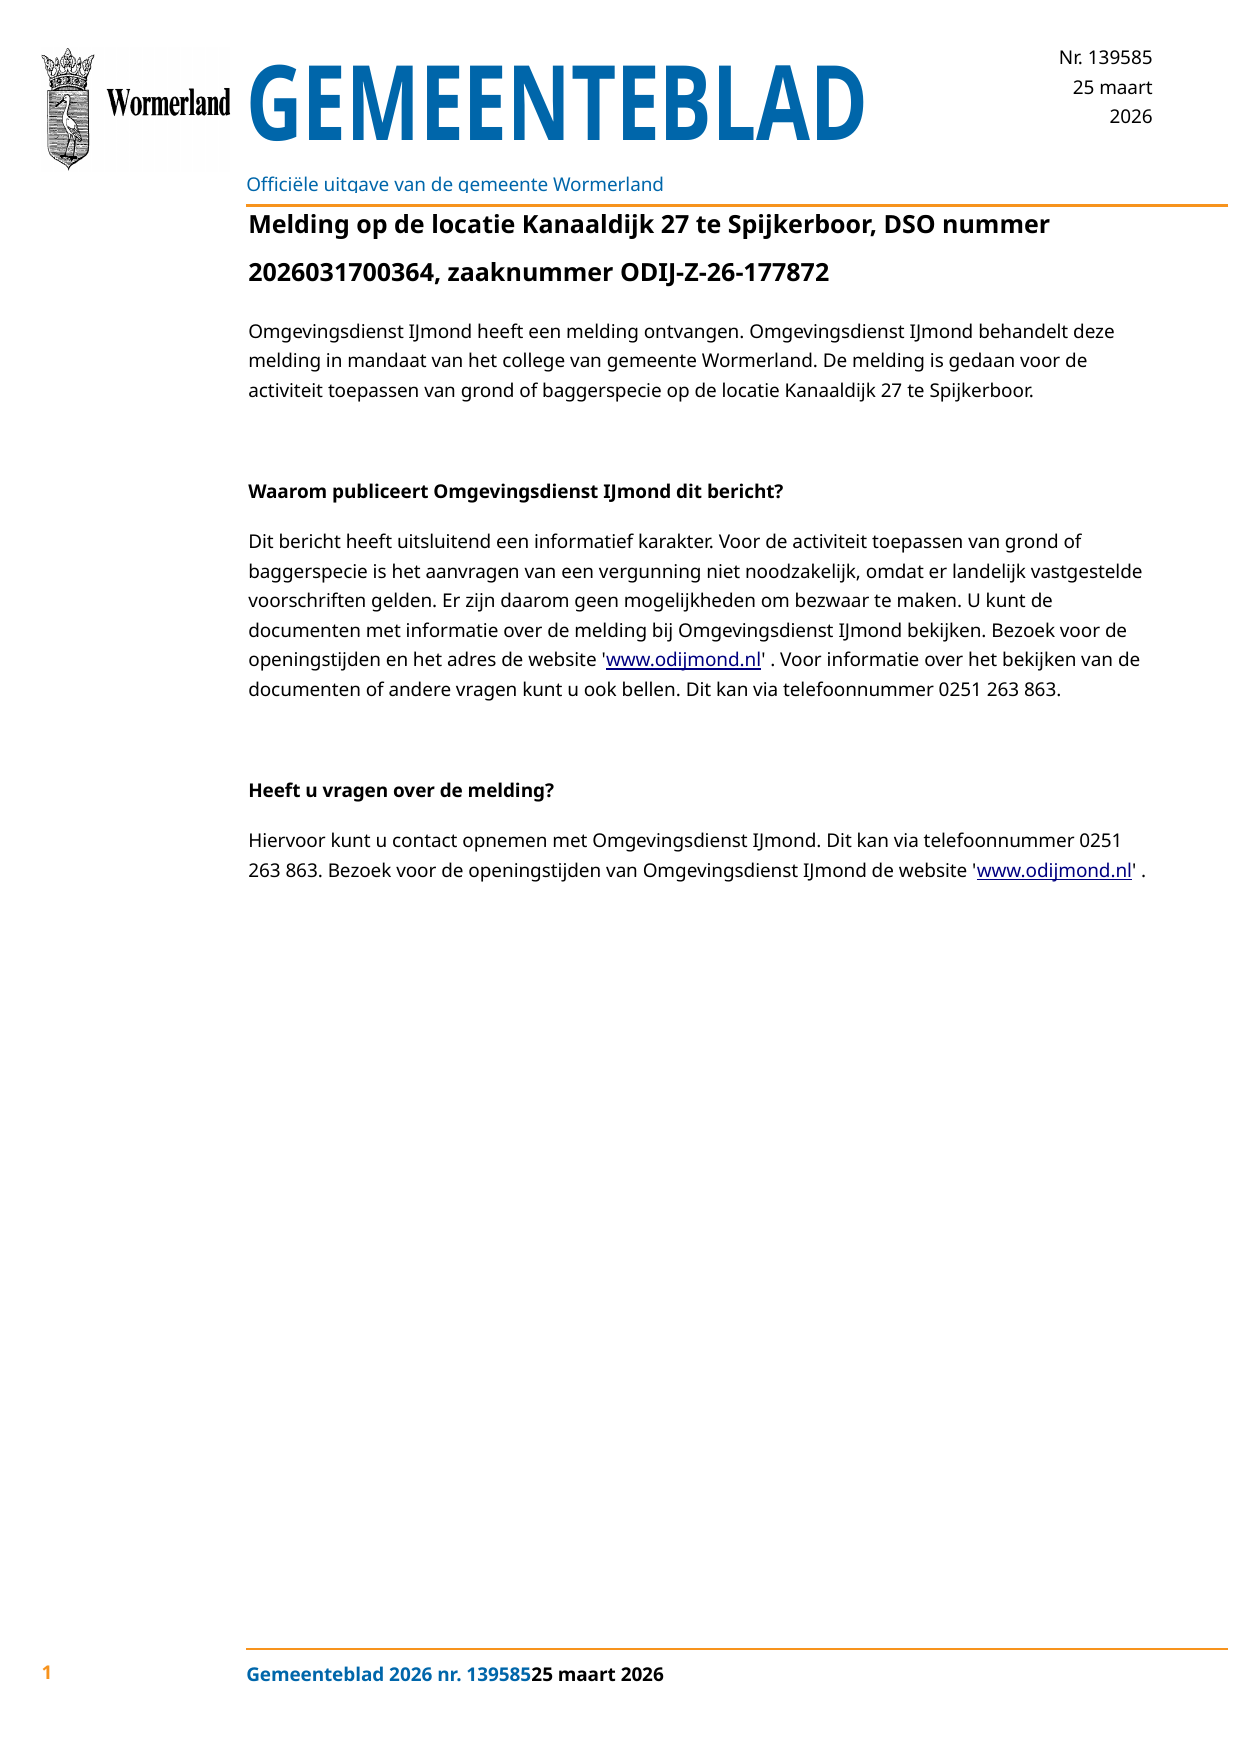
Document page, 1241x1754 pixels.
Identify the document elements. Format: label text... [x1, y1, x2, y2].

text Dit bericht heeft uitsluitend een informatief karakter. Voor de activiteit toepassen van grond of baggerspecie is het aanvragen van een vergunning niet noodzakelijk, omdat er landelijk vastgestelde voorschriften gelden. Er zijn daarom geen mogelijkheden om bezwaar te maken. U kunt de documenten met informatie over de melding bij Omgevingsdienst IJmond bekijken. Bezoek voor de openingstijden en het adres de website 'www.odijmond.nl' . Voor informatie over het bekijken van de documenten of andere vragen kunt u ook bellen. Dit kan via telefoonnummer 0251 263 863. [248, 528, 1152, 702]
text Waarom publiceert Omgevingsdienst IJmond dit bericht? [248, 478, 1152, 504]
text Melding op de locatie Kanaaldijk 27 te Spijkerboor, DSO nummer 2026031700364, zaaknummer ODIJ-Z-26-177872 [248, 207, 1152, 288]
text Heeft u vragen over de melding? [248, 777, 1152, 803]
text Hiervoor kunt u contact opnemen met Omgevingsdienst IJmond. Dit kan via telefoonnummer 0251 263 863. Bezoek voor de openingstijden van Omgevingsdienst IJmond de website 'www.odijmond.nl' . [248, 827, 1152, 883]
picture [41, 47, 231, 172]
text Omgevingsdienst IJmond heeft een melding ontvangen. Omgevingsdienst IJmond behandelt deze melding in mandaat van het college van gemeente Wormerland. De melding is gedaan voor de activiteit toepassen van grond of baggerspecie op de locatie Kanaaldijk 27 te Spijkerboor. [248, 318, 1152, 403]
